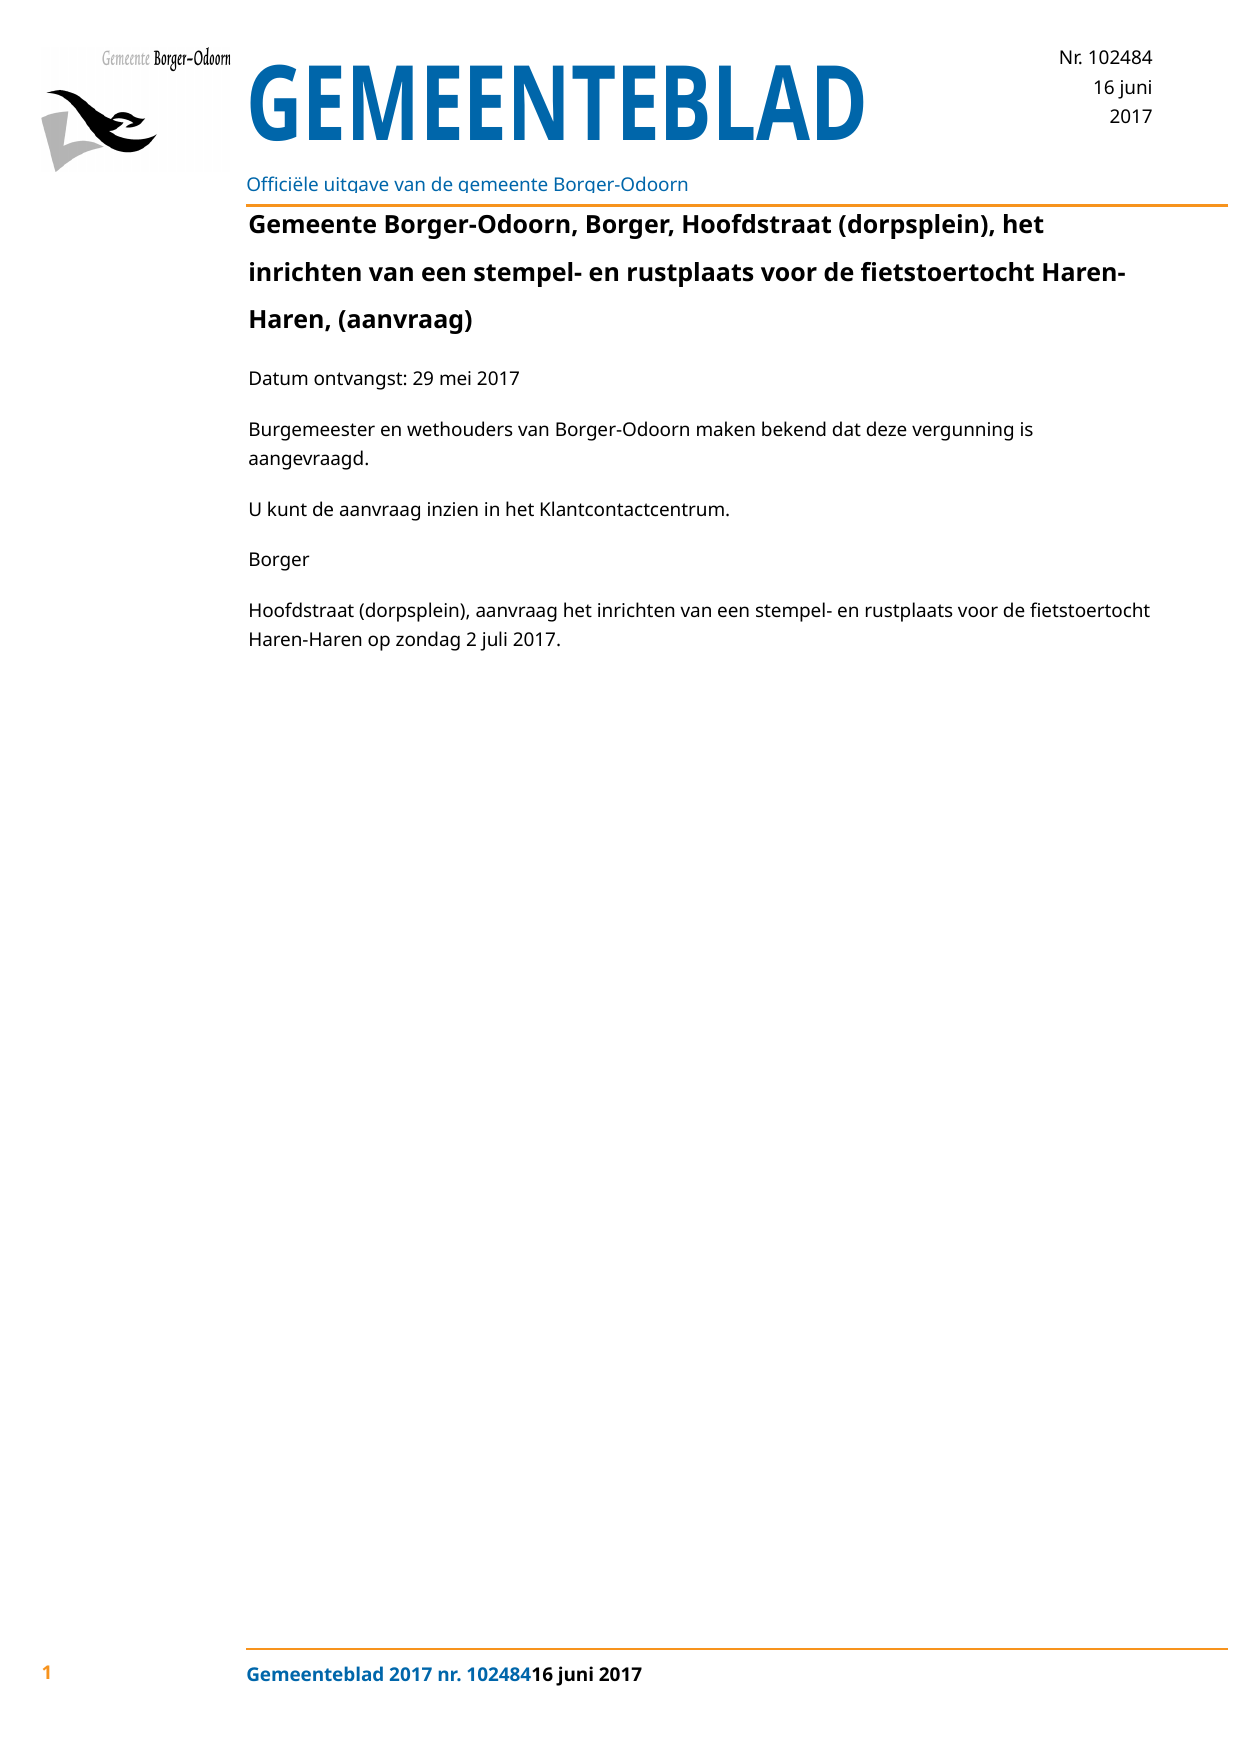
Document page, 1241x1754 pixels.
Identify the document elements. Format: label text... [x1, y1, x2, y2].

text Gemeente Borger-Odoorn, Borger, Hoofdstraat (dorpsplein), het inrichten van een stempel- en rustplaats voor de fietstoertocht Haren-Haren, (aanvraag) [248, 207, 1152, 336]
text Burgemeester en wethouders van Borger-Odoorn maken bekend dat deze vergunning is aangevraagd. [248, 416, 1152, 471]
picture [41, 47, 231, 172]
text U kunt de aanvraag inzien in het Klantcontactcentrum. [248, 496, 1152, 522]
text Datum ontvangst: 29 mei 2017 [248, 366, 1152, 391]
text Borger [248, 546, 1152, 572]
text Hoofdstraat (dorpsplein), aanvraag het inrichten van een stempel- en rustplaats voor de fietstoertocht Haren-Haren op zondag 2 juli 2017. [248, 597, 1152, 652]
